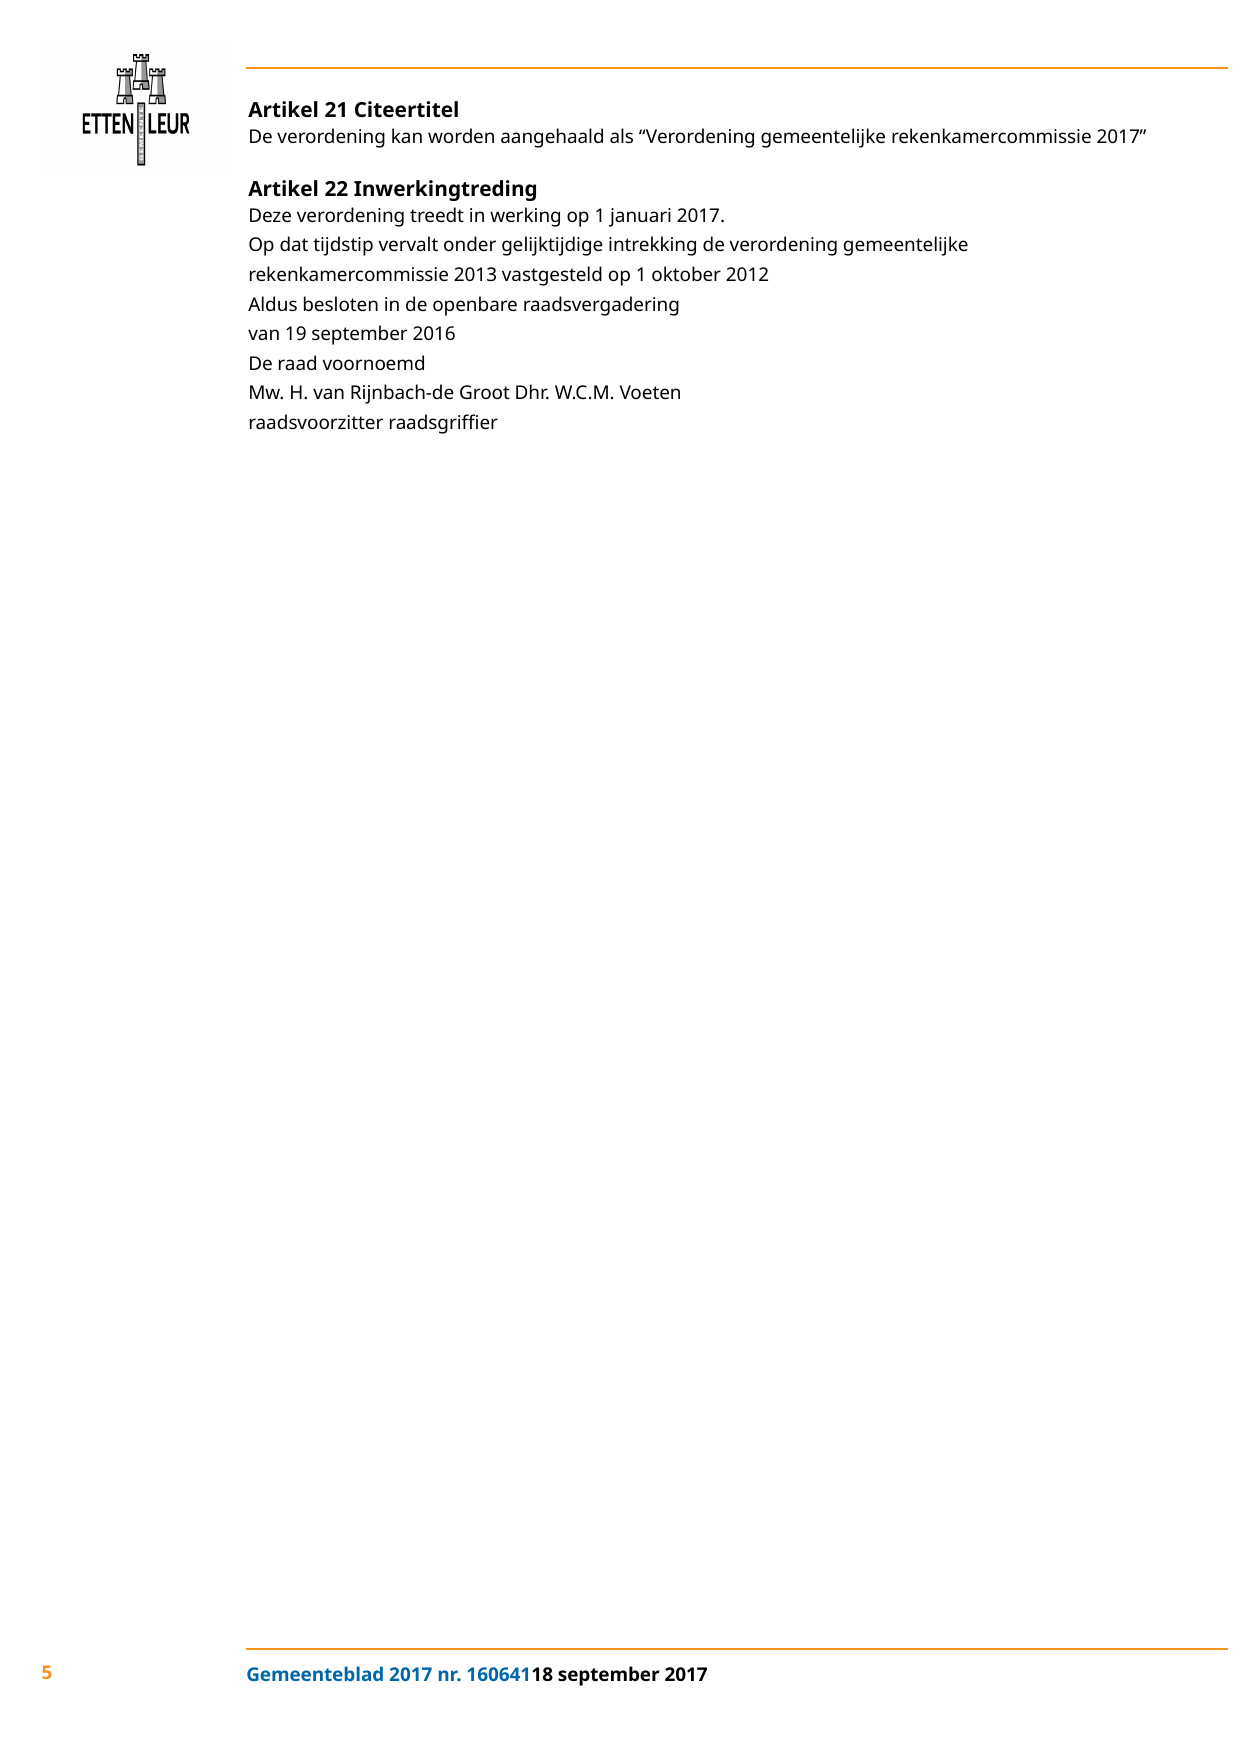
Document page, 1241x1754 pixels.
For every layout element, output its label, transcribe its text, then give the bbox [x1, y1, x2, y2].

text van 19 september 2016 [248, 320, 1152, 346]
text Artikel 21 Citeertitel [248, 95, 1152, 123]
text Artikel 22 Inwerkingtreding [248, 174, 1152, 202]
text raadsvoorzitter raadsgriffier [248, 409, 1152, 435]
text Aldus besloten in de openbare raadsvergadering [248, 291, 1152, 317]
text De verordening kan worden aangehaald als “Verordening gemeentelijke rekenkamercommissie 2017” [248, 123, 1152, 149]
text Deze verordening treedt in werking op 1 januari 2017. [248, 202, 1152, 228]
text Mw. H. van Rijnbach-de Groot Dhr. W.C.M. Voeten [248, 379, 1152, 405]
text De raad voornoemd [248, 350, 1152, 376]
picture [41, 47, 231, 172]
text Op dat tijdstip vervalt onder gelijktijdige intrekking de verordening gemeentelijke rekenkamercommissie 2013 vastgesteld op 1 oktober 2012 [248, 232, 1152, 287]
